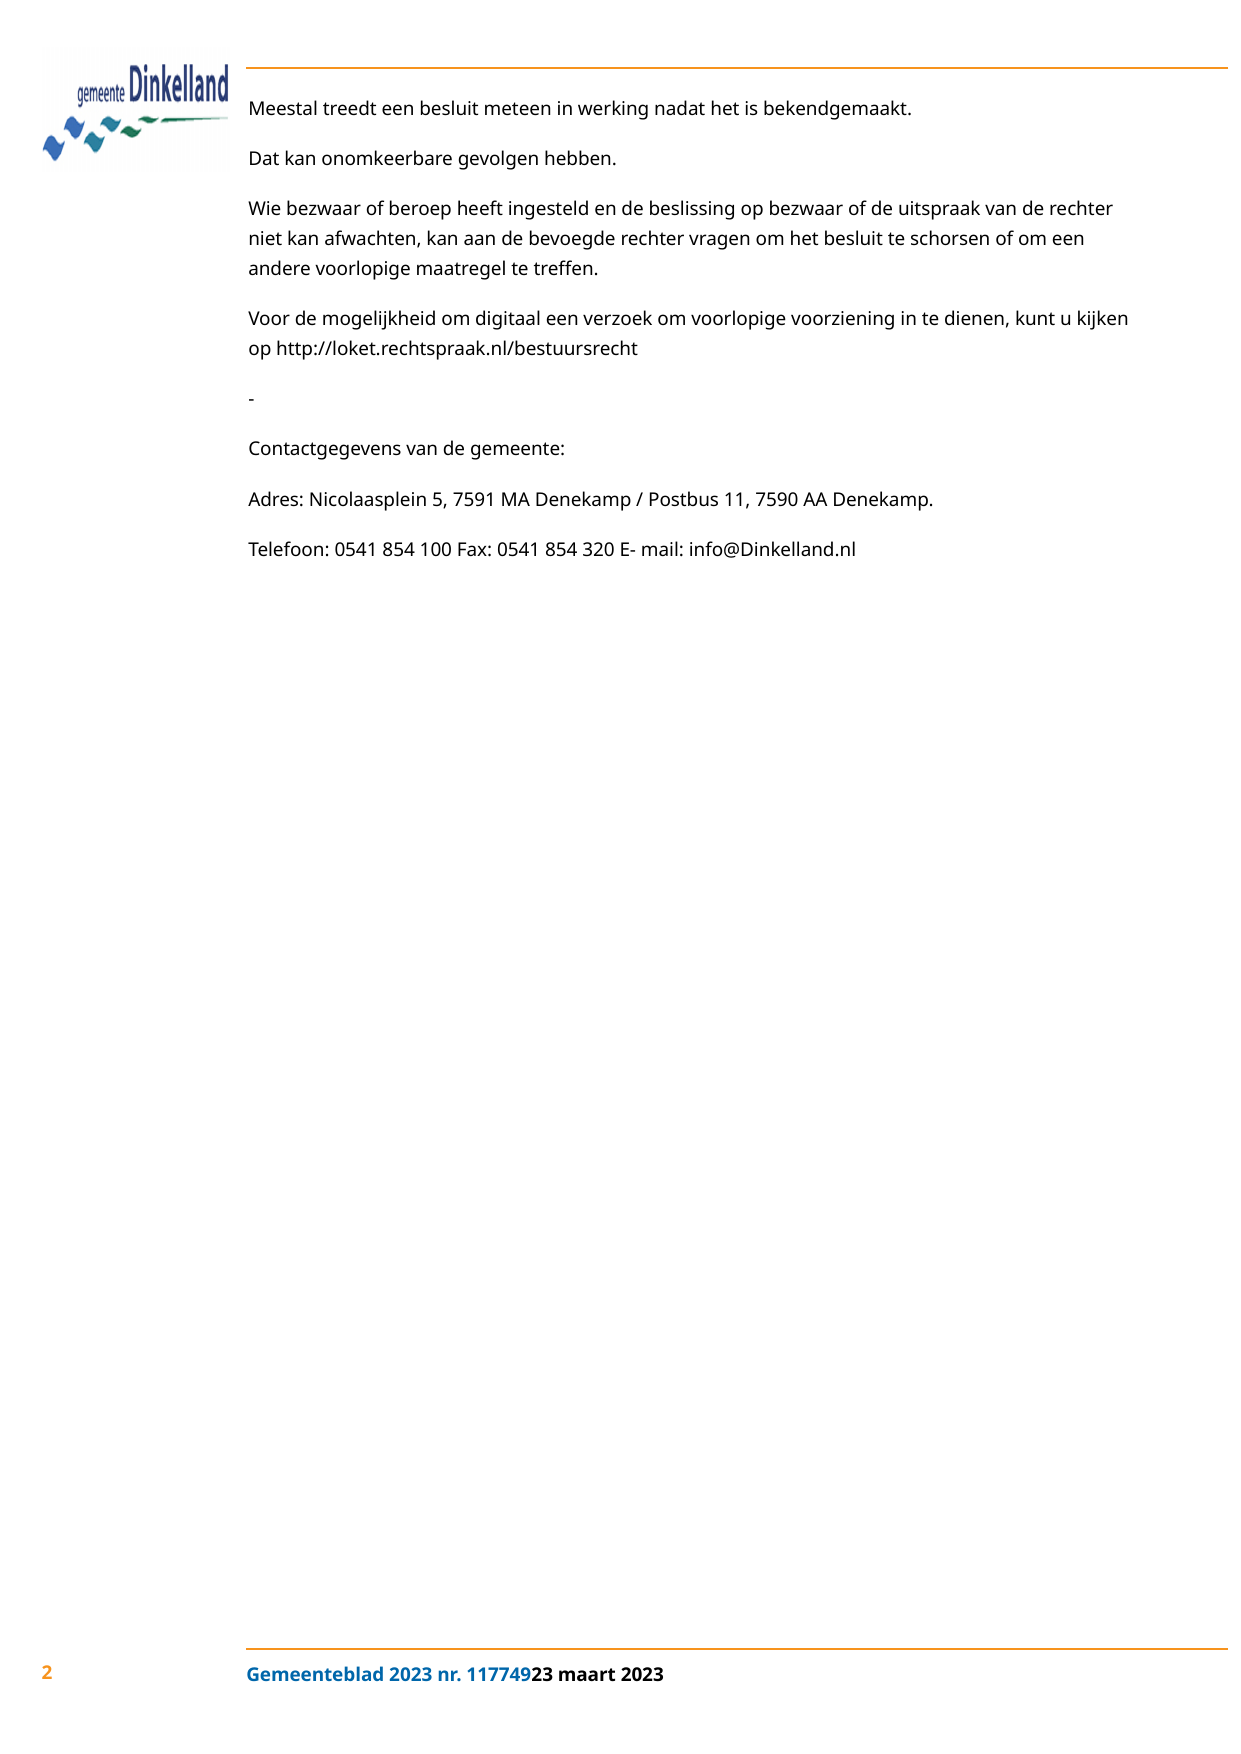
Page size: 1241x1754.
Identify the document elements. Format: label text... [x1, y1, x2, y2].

text Voor de mogelijkheid om digitaal een verzoek om voorlopige voorziening in te dienen, kunt u kijken op http://loket.rechtspraak.nl/bestuursrecht [248, 305, 1152, 361]
text Dat kan onomkeerbare gevolgen hebben. [248, 145, 1152, 171]
text Telefoon: 0541 854 100 Fax: 0541 854 320 E- mail: info@Dinkelland.nl [248, 536, 1152, 562]
text Meestal treedt een besluit meteen in werking nadat het is bekendgemaakt. [248, 95, 1152, 121]
text Contactgegevens van de gemeente: [248, 436, 1152, 461]
text - [248, 385, 1152, 411]
text Wie bezwaar of beroep heeft ingesteld en de beslissing op bezwaar of de uitspraak van de rechter niet kan afwachten, kan aan de bevoegde rechter vragen om het besluit te schorsen of om een andere voorlopige maatregel te treffen. [248, 196, 1152, 281]
picture [41, 47, 231, 172]
text Adres: Nicolaasplein 5, 7591 MA Denekamp / Postbus 11, 7590 AA Denekamp. [248, 486, 1152, 512]
